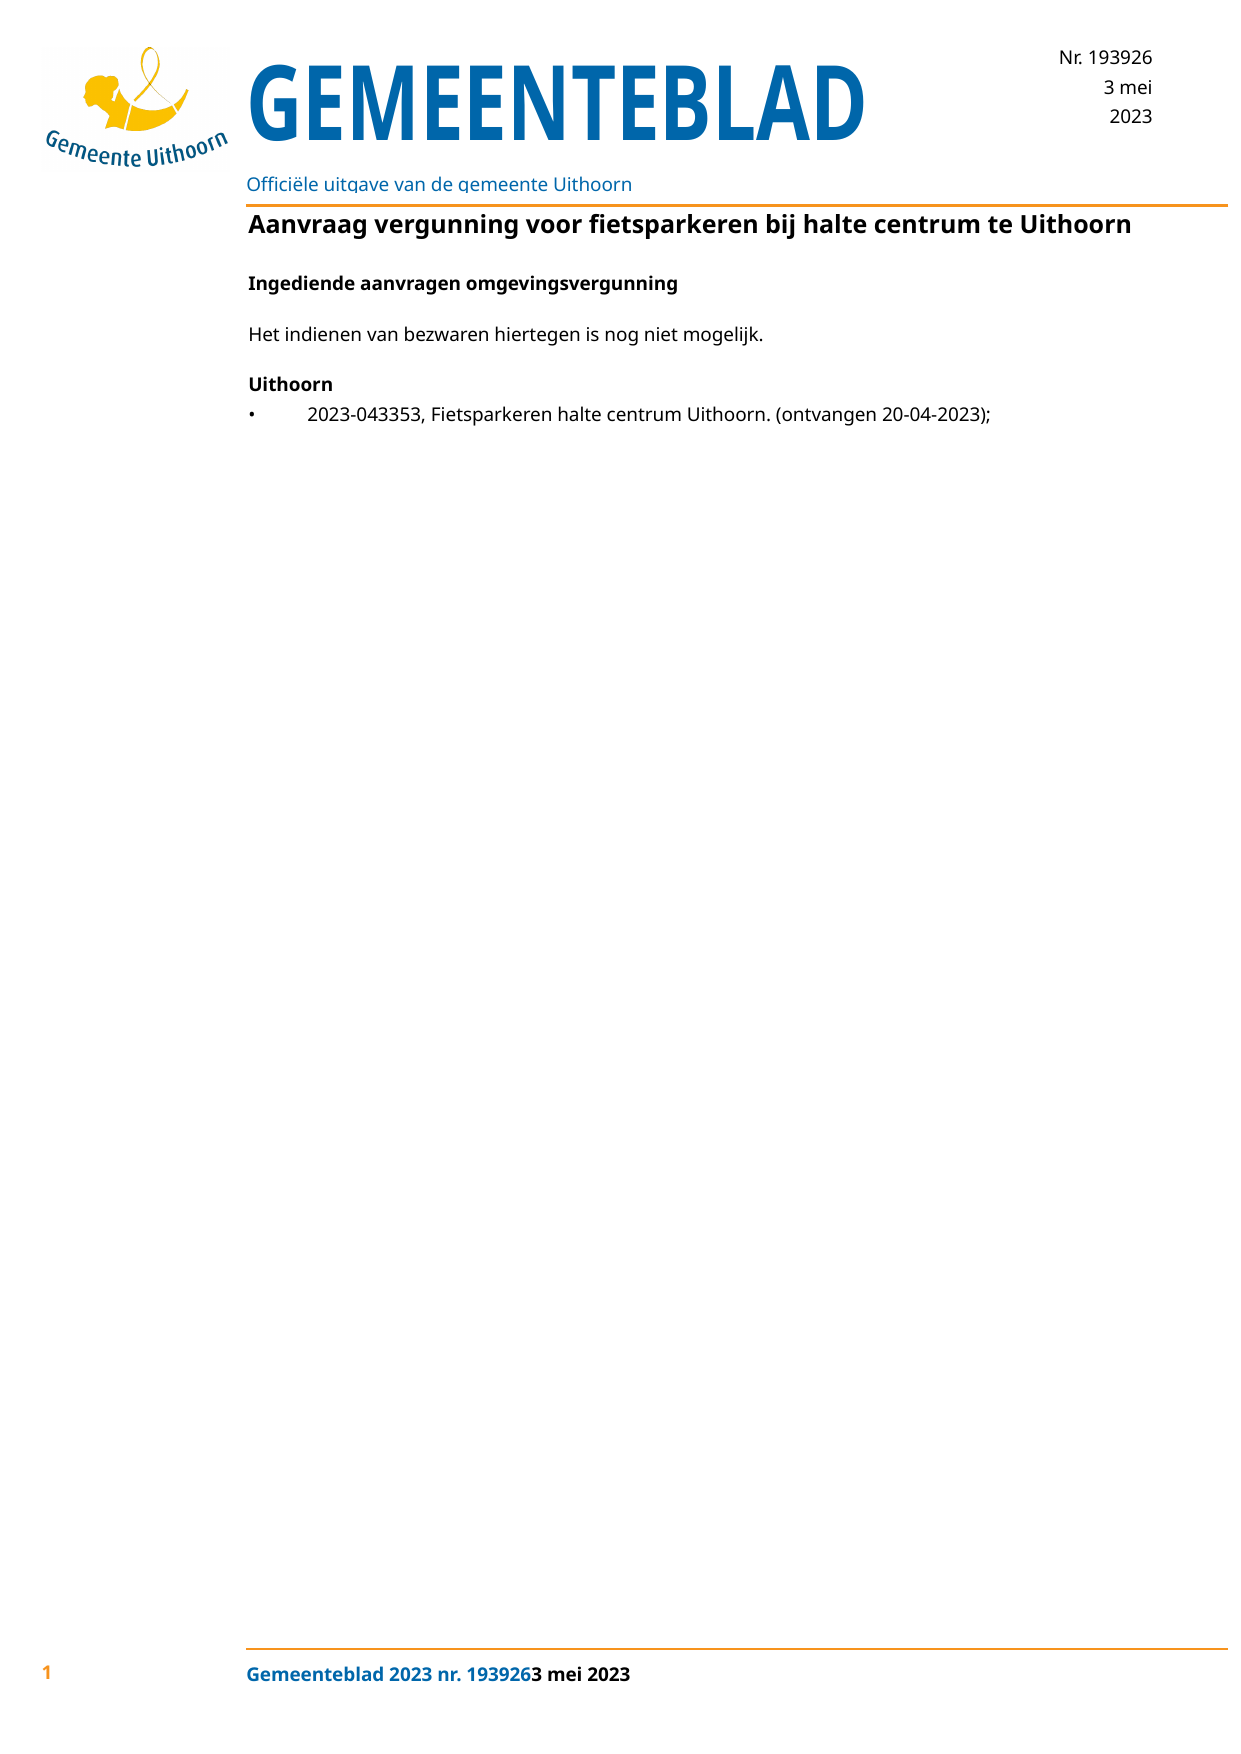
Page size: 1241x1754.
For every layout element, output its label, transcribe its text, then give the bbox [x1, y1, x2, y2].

text Aanvraag vergunning voor fietsparkeren bij halte centrum te Uithoorn [248, 207, 1152, 241]
picture [41, 47, 231, 172]
text Ingediende aanvragen omgevingsvergunning [248, 270, 1152, 296]
list 2023-043353, Fietsparkeren halte centrum Uithoorn. (ontvangen 20-04-2023); [248, 401, 1152, 426]
text Het indienen van bezwaren hiertegen is nog niet mogelijk. [248, 321, 1152, 346]
text Uithoorn [248, 371, 1152, 397]
